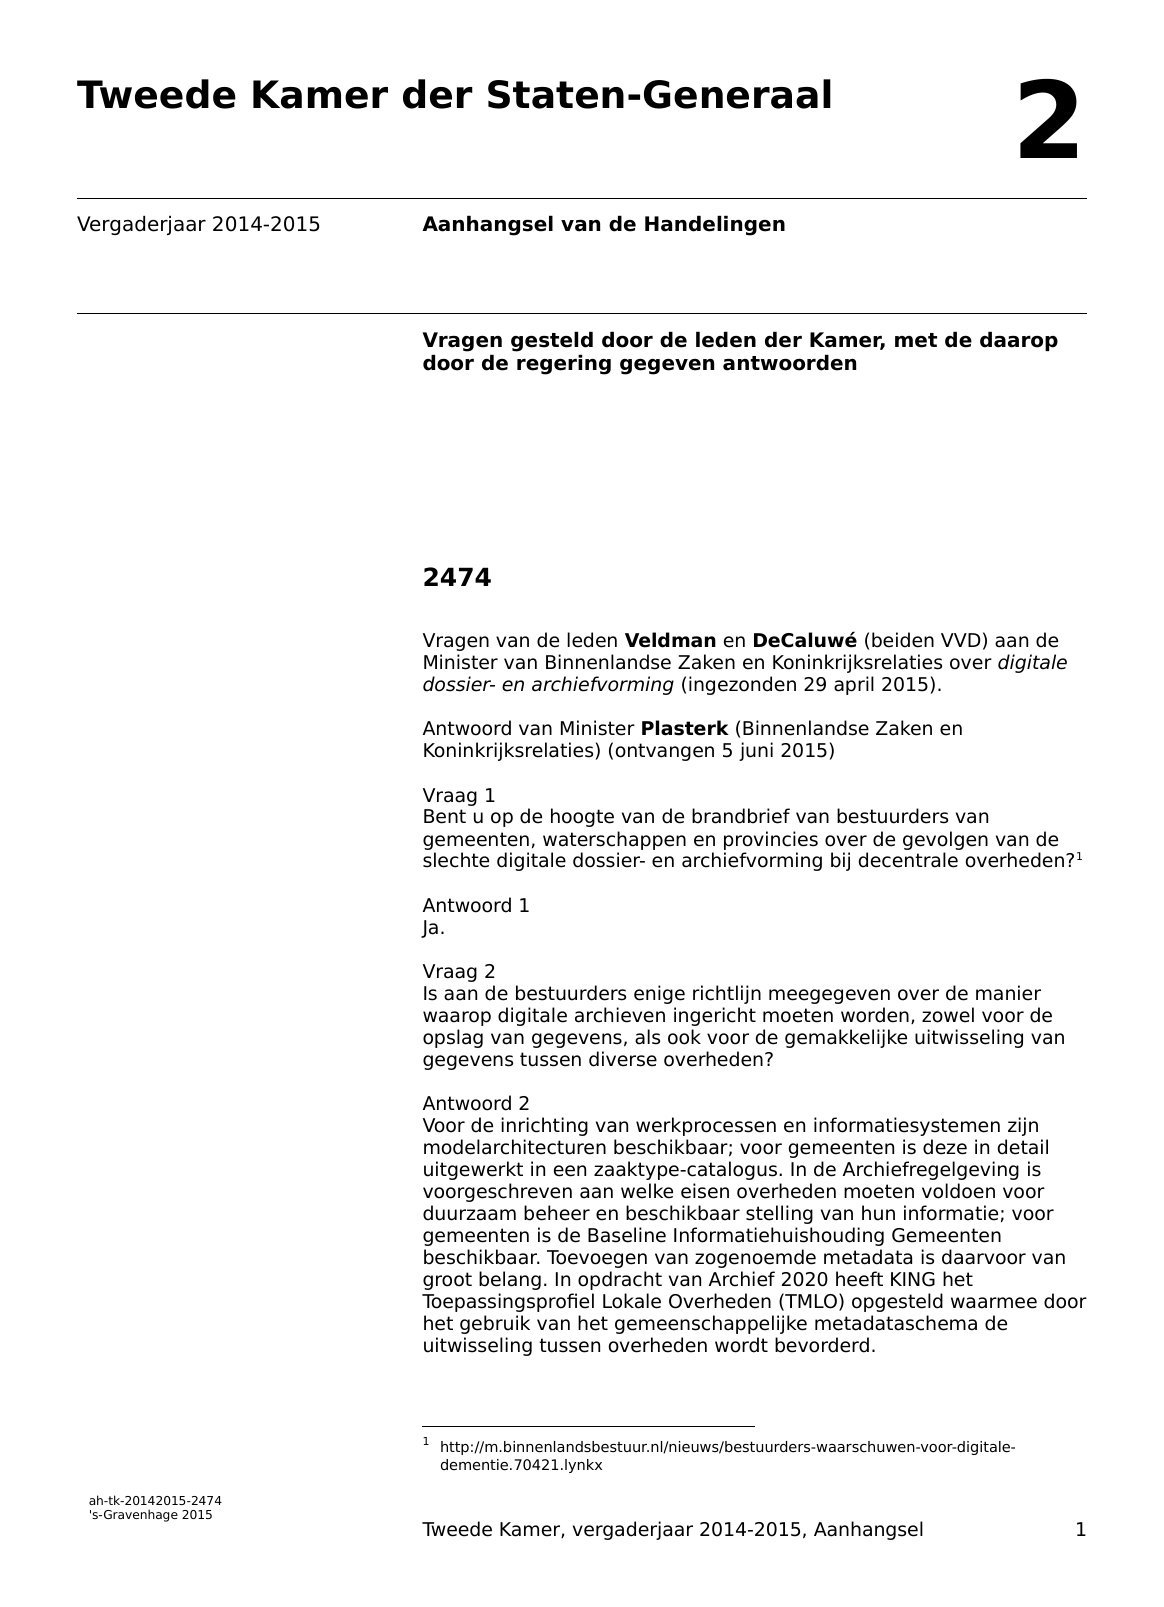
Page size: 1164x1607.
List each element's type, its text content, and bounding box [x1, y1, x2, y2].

text Ja. [422, 917, 1087, 938]
text Vraag 2 [422, 961, 1087, 983]
table_cell Aanhangsel van de Handelingen [422, 199, 1087, 313]
text Antwoord van Minister Plasterk (Binnenlandse Zaken en Koninkrijksrelaties) (ontvangen 5 juni 2015) [422, 718, 1087, 762]
text Antwoord 1 [422, 894, 1087, 917]
text 's-Gravenhage 2015 [88, 1508, 323, 1522]
table_header 2 [886, 59, 1087, 198]
text Bent u op de hoogte van de brandbrief van bestuurders van gemeenten, waterschappen en provincies over de gevolgen van de slechte digitale dossier- en archiefvorming bij decentrale overheden? [422, 806, 1087, 872]
table_cell Vragen gesteld door de leden der Kamer, met de daarop door de regering gegeven antwoorden [422, 314, 1087, 375]
text http://m.binnenlandsbestuur.nl/nieuws/bestuurders-waarschuwen-voor-digitale-dementie.70421.lynkx [422, 1435, 1087, 1474]
text 2474 [422, 563, 1087, 592]
text ah-tk-20142015-2474 [88, 1494, 323, 1508]
text Antwoord 2 [422, 1093, 1087, 1115]
table_header Tweede Kamer der Staten-Generaal [77, 59, 886, 198]
text Voor de inrichting van werkprocessen en informatiesystemen zijn modelarchitecturen beschikbaar; voor gemeenten is deze in detail uitgewerkt in een zaaktype-catalogus. In de Archiefregelgeving is voorgeschreven aan welke eisen overheden moeten voldoen voor duurzaam beheer en beschikbaar stelling van hun informatie; voor gemeenten is de Baseline Informatiehuishouding Gemeenten beschikbaar. Toevoegen van zogenoemde metadata is daarvoor van groot belang. In opdracht van Archief 2020 heeft KING het Toepassingsprofiel Lokale Overheden (TMLO) opgesteld waarmee door het gebruik van het gemeenschappelijke metadataschema de uitwisseling tussen overheden wordt bevorderd. [422, 1115, 1087, 1357]
text Vragen van de leden Veldman en DeCaluwé (beiden VVD) aan de Minister van Binnenlandse Zaken en Koninkrijksrelaties over digitale dossier- en archiefvorming (ingezonden 29 april 2015). [422, 630, 1087, 696]
table_cell Vergaderjaar 2014-2015 [77, 199, 422, 313]
text Vraag 1 [422, 784, 1087, 806]
text Is aan de bestuurders enige richtlijn meegegeven over de manier waarop digitale archieven ingericht moeten worden, zowel voor de opslag van gegevens, als ook voor de gemakkelijke uitwisseling van gegevens tussen diverse overheden? [422, 983, 1087, 1071]
table_cell [77, 314, 422, 375]
